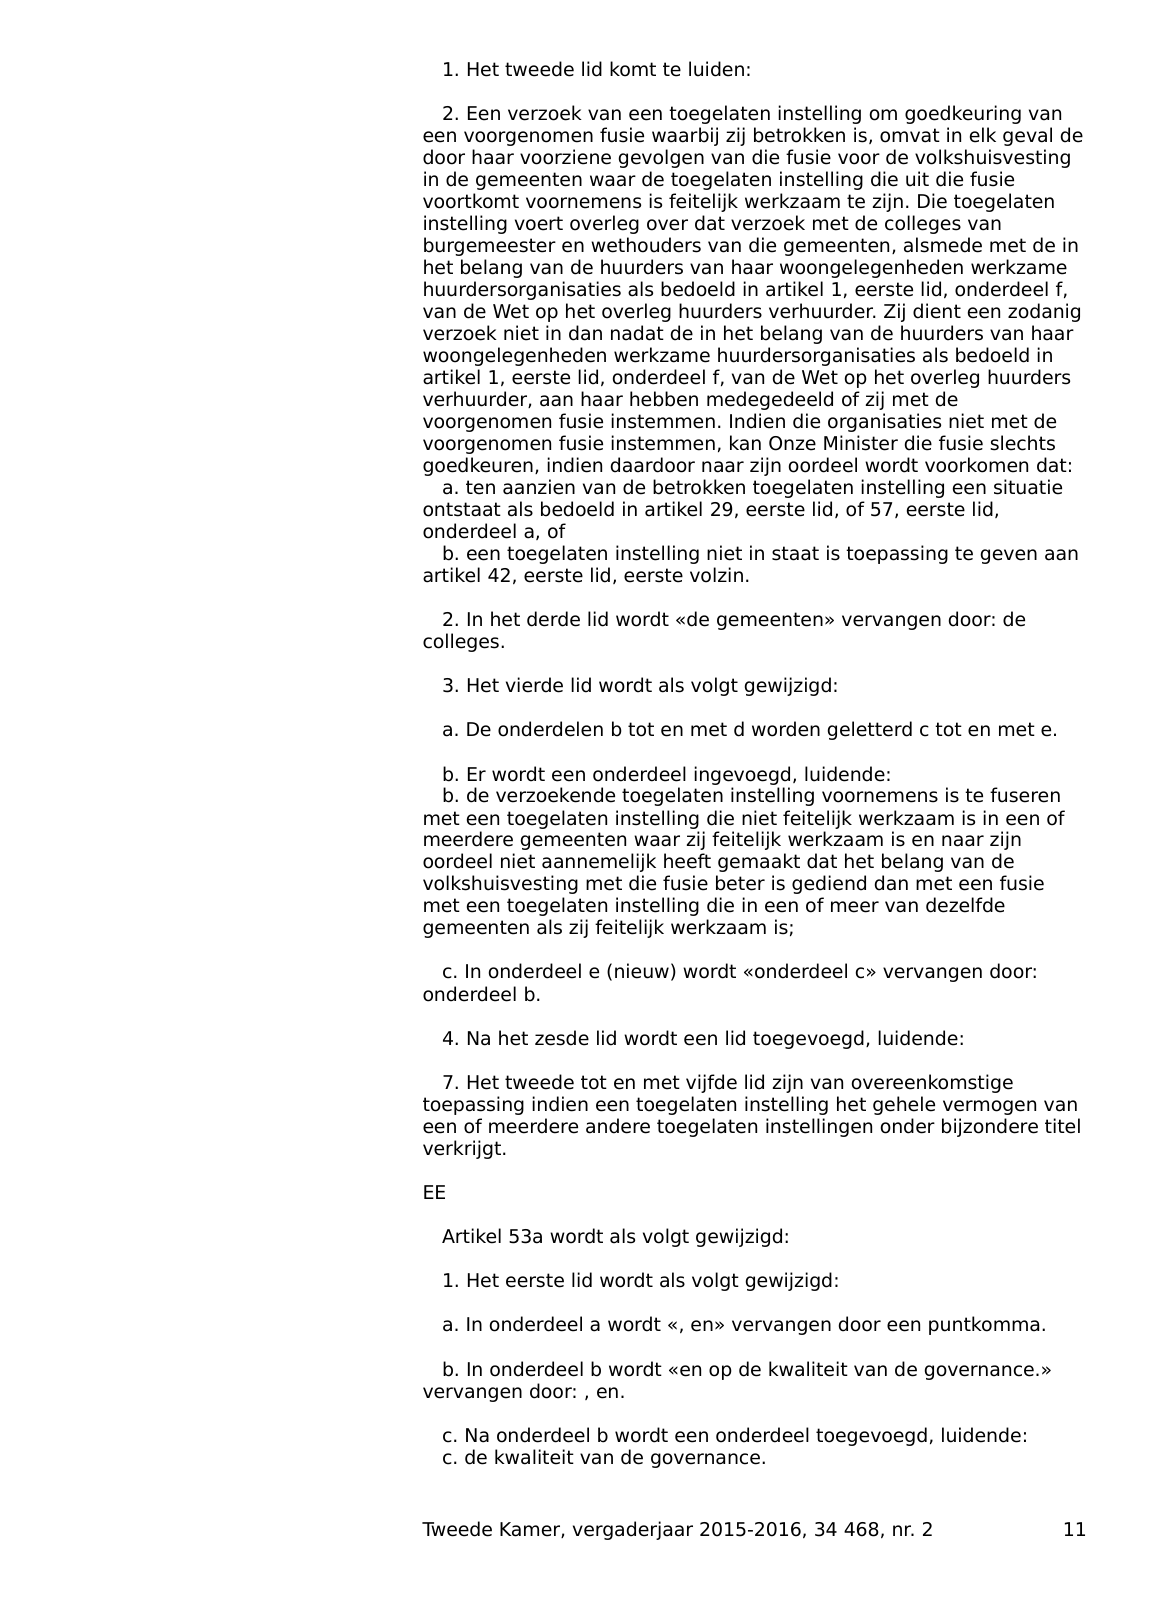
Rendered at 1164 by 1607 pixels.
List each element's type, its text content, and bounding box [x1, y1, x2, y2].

text 1. Het eerste lid wordt als volgt gewijzigd: [422, 1270, 1087, 1292]
text c. Na onderdeel b wordt een onderdeel toegevoegd, luidende: [422, 1425, 1087, 1447]
text b. een toegelaten instelling niet in staat is toepassing te geven aan artikel 42, eerste lid, eerste volzin. [422, 543, 1087, 587]
text 3. Het vierde lid wordt als volgt gewijzigd: [422, 675, 1087, 697]
text a. ten aanzien van de betrokken toegelaten instelling een situatie ontstaat als bedoeld in artikel 29, eerste lid, of 57, eerste lid, onderdeel a, of [422, 477, 1087, 543]
text EE [422, 1182, 1087, 1204]
text 7. Het tweede tot en met vijfde lid zijn van overeenkomstige toepassing indien een toegelaten instelling het gehele vermogen van een of meerdere andere toegelaten instellingen onder bijzondere titel verkrijgt. [422, 1072, 1087, 1160]
text b. In onderdeel b wordt «en op de kwaliteit van de governance.» vervangen door: , en. [422, 1358, 1087, 1402]
text b. de verzoekende toegelaten instelling voornemens is te fuseren met een toegelaten instelling die niet feitelijk werkzaam is in een of meerdere gemeenten waar zij feitelijk werkzaam is en naar zijn oordeel niet aannemelijk heeft gemaakt dat het belang van de volkshuisvesting met die fusie beter is gediend dan met een fusie met een toegelaten instelling die in een of meer van dezelfde gemeenten als zij feitelijk werkzaam is; [422, 785, 1087, 939]
text c. In onderdeel e (nieuw) wordt «onderdeel c» vervangen door: onderdeel b. [422, 961, 1087, 1005]
text a. In onderdeel a wordt «, en» vervangen door een puntkomma. [422, 1314, 1087, 1336]
text c. de kwaliteit van de governance. [422, 1447, 1087, 1469]
text 2. In het derde lid wordt «de gemeenten» vervangen door: de colleges. [422, 609, 1087, 653]
text 1. Het tweede lid komt te luiden: [422, 59, 1087, 81]
text b. Er wordt een onderdeel ingevoegd, luidende: [422, 763, 1087, 785]
text 4. Na het zesde lid wordt een lid toegevoegd, luidende: [422, 1028, 1087, 1049]
text 2. Een verzoek van een toegelaten instelling om goedkeuring van een voorgenomen fusie waarbij zij betrokken is, omvat in elk geval de door haar voorziene gevolgen van die fusie voor de volkshuisvesting in de gemeenten waar de toegelaten instelling die uit die fusie voortkomt voornemens is feitelijk werkzaam te zijn. Die toegelaten instelling voert overleg over dat verzoek met de colleges van burgemeester en wethouders van die gemeenten, alsmede met de in het belang van de huurders van haar woongelegenheden werkzame huurdersorganisaties als bedoeld in artikel 1, eerste lid, onderdeel f, van de Wet op het overleg huurders verhuurder. Zij dient een zodanig verzoek niet in dan nadat de in het belang van de huurders van haar woongelegenheden werkzame huurdersorganisaties als bedoeld in artikel 1, eerste lid, onderdeel f, van de Wet op het overleg huurders verhuurder, aan haar hebben medegedeeld of zij met de voorgenomen fusie instemmen. Indien die organisaties niet met de voorgenomen fusie instemmen, kan Onze Minister die fusie slechts goedkeuren, indien daardoor naar zijn oordeel wordt voorkomen dat: [422, 103, 1087, 477]
text a. De onderdelen b tot en met d worden geletterd c tot en met e. [422, 719, 1087, 741]
text Artikel 53a wordt als volgt gewijzigd: [422, 1226, 1087, 1248]
